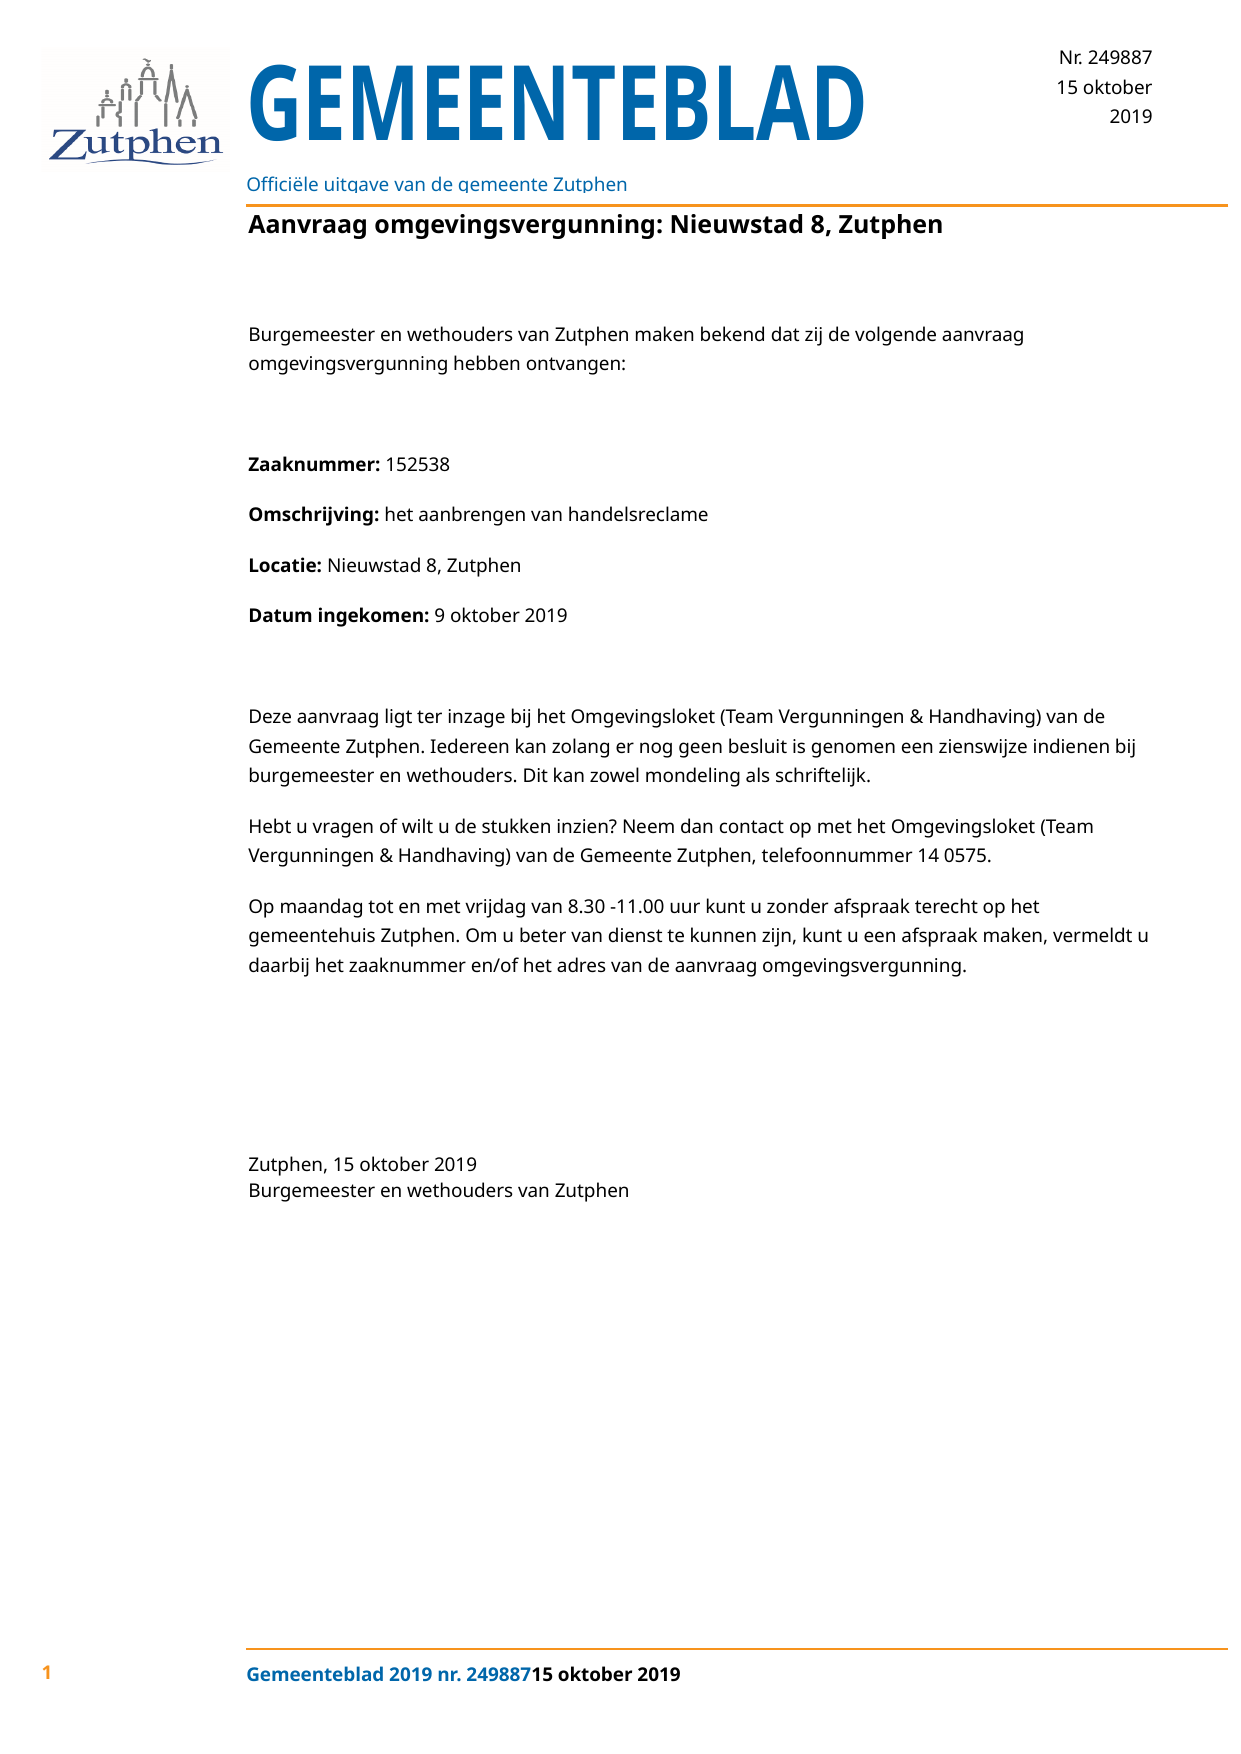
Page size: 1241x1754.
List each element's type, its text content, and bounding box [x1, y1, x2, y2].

picture [41, 47, 231, 172]
text Zutphen, 15 oktober 2019 [248, 1151, 1152, 1177]
text Zaaknummer: 152538 [248, 451, 1152, 477]
text Burgemeester en wethouders van Zutphen maken bekend dat zij de volgende aanvraag omgevingsvergunning hebben ontvangen: [248, 321, 1152, 376]
text Deze aanvraag ligt ter inzage bij het Omgevingsloket (Team Vergunningen & Handhaving) van de Gemeente Zutphen. Iedereen kan zolang er nog geen besluit is genomen een zienswijze indienen bij burgemeester en wethouders. Dit kan zowel mondeling als schriftelijk. [248, 703, 1152, 788]
text Locatie: Nieuwstad 8, Zutphen [248, 552, 1152, 578]
text Datum ingekomen: 9 oktober 2019 [248, 602, 1152, 628]
text Omschrijving: het aanbrengen van handelsreclame [248, 502, 1152, 527]
text Hebt u vragen of wilt u de stukken inzien? Neem dan contact op met het Omgevingsloket (Team Vergunningen & Handhaving) van de Gemeente Zutphen, telefoonnummer 14 0575. [248, 813, 1152, 868]
text Aanvraag omgevingsvergunning: Nieuwstad 8, Zutphen [248, 207, 1152, 241]
text Burgemeester en wethouders van Zutphen [248, 1177, 1152, 1202]
text Op maandag tot en met vrijdag van 8.30 -11.00 uur kunt u zonder afspraak terecht op het gemeentehuis Zutphen. Om u beter van dienst te kunnen zijn, kunt u een afspraak maken, vermeldt u daarbij het zaaknummer en/of het adres van de aanvraag omgevingsvergunning. [248, 893, 1152, 978]
